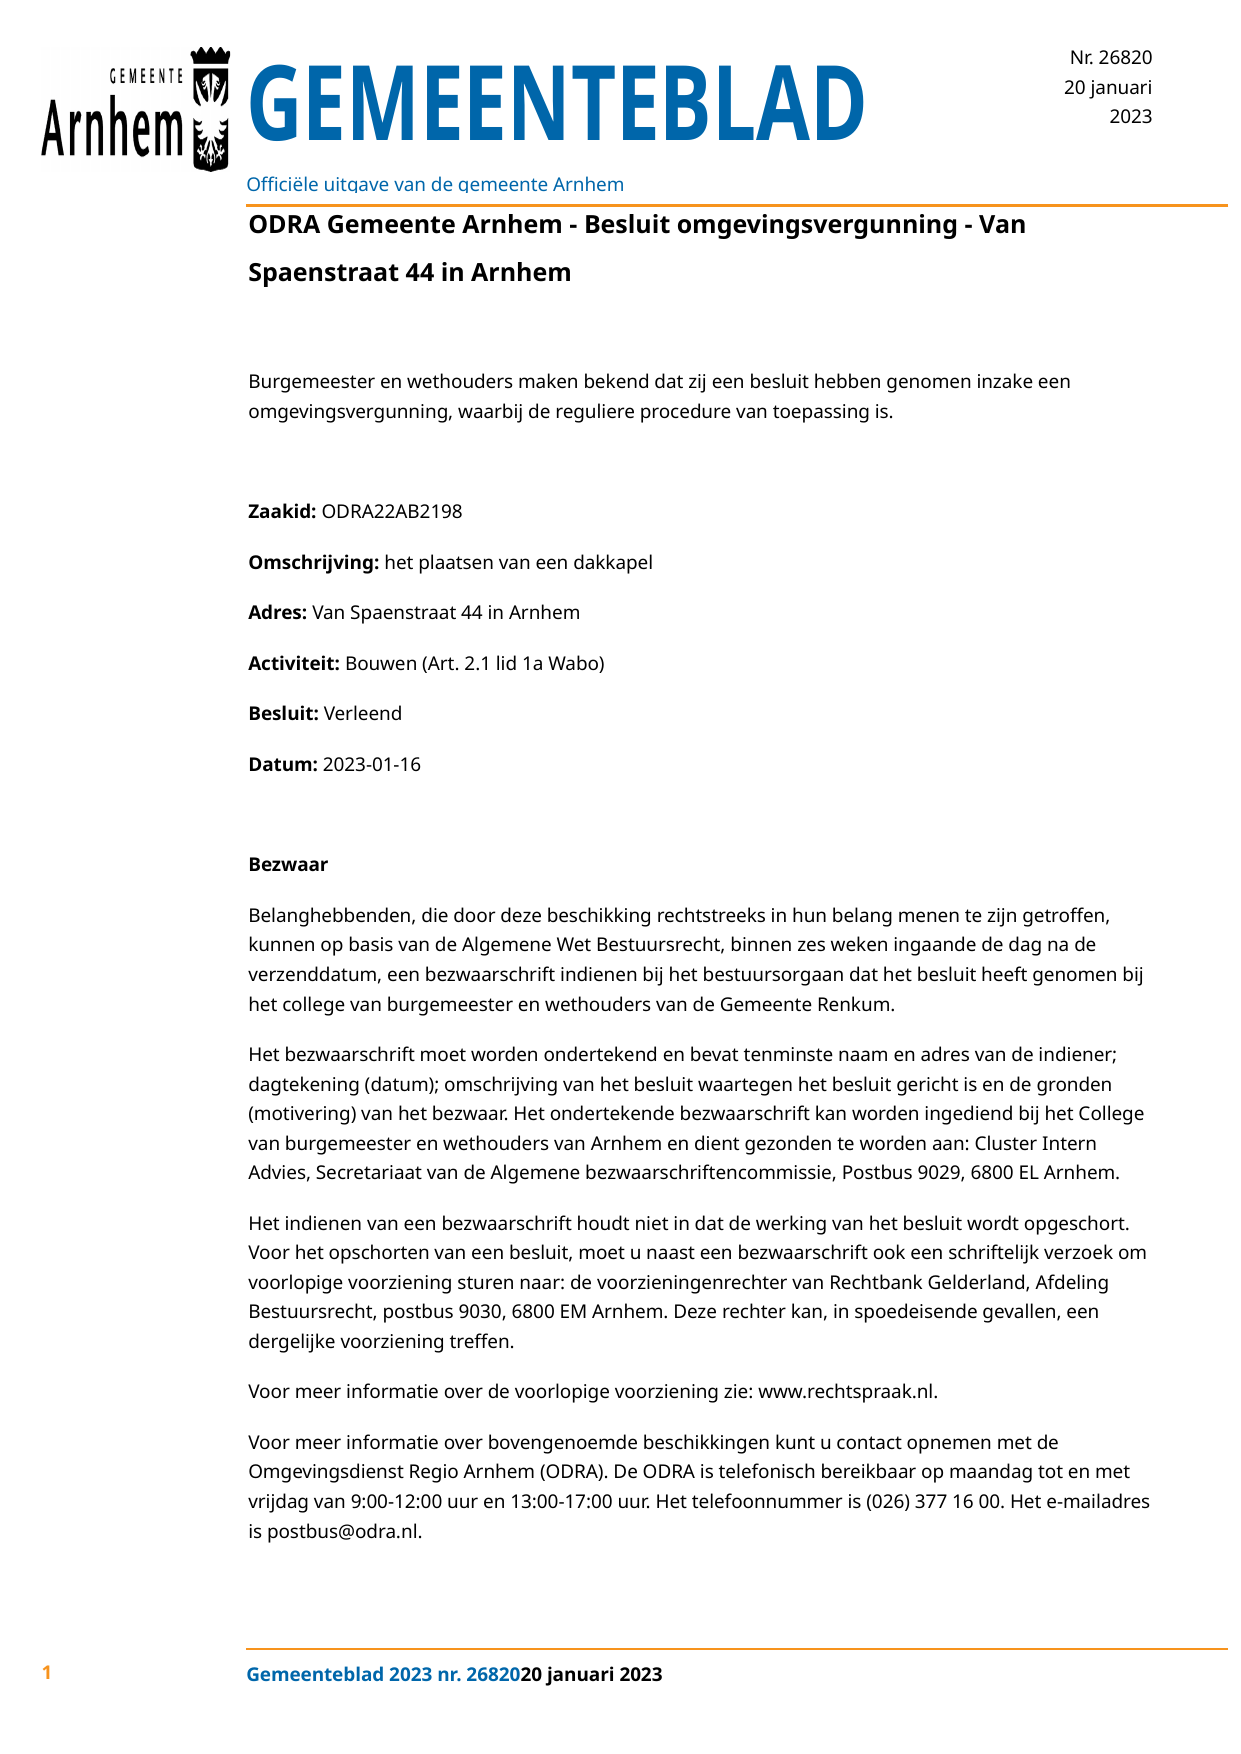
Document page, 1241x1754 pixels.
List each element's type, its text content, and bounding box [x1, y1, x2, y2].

text Burgemeester en wethouders maken bekend dat zij een besluit hebben genomen inzake een omgevingsvergunning, waarbij de reguliere procedure van toepassing is. [248, 368, 1152, 424]
text Datum: 2023-01-16 [248, 751, 1152, 777]
text Bezwaar [248, 852, 1152, 877]
text Activiteit: Bouwen (Art. 2.1 lid 1a Wabo) [248, 650, 1152, 676]
text Adres: Van Spaenstraat 44 in Arnhem [248, 599, 1152, 625]
text Belanghebbenden, die door deze beschikking rechtstreeks in hun belang menen te zijn getroffen, kunnen op basis van de Algemene Wet Bestuursrecht, binnen zes weken ingaande de dag na de verzenddatum, een bezwaarschrift indienen bij het bestuursorgaan dat het besluit heeft genomen bij het college van burgemeester en wethouders van de Gemeente Renkum. [248, 902, 1152, 1017]
picture [41, 47, 231, 172]
text Omschrijving: het plaatsen van een dakkapel [248, 549, 1152, 575]
text Zaakid: ODRA22AB2198 [248, 499, 1152, 524]
text Het indienen van een bezwaarschrift houdt niet in dat de werking van het besluit wordt opgeschort. Voor het opschorten van een besluit, moet u naast een bezwaarschrift ook een schriftelijk verzoek om voorlopige voorziening sturen naar: de voorzieningenrechter van Rechtbank Gelderland, Afdeling Bestuursrecht, postbus 9030, 6800 EM Arnhem. Deze rechter kan, in spoedeisende gevallen, een dergelijke voorziening treffen. [248, 1210, 1152, 1354]
text Besluit: Verleend [248, 700, 1152, 726]
text Voor meer informatie over bovengenoemde beschikkingen kunt u contact opnemen met de Omgevingsdienst Regio Arnhem (ODRA). De ODRA is telefonisch bereikbaar op maandag tot en met vrijdag van 9:00-12:00 uur en 13:00-17:00 uur. Het telefoonnummer is (026) 377 16 00. Het e-mailadres is postbus@odra.nl. [248, 1429, 1152, 1544]
text Het bezwaarschrift moet worden ondertekend en bevat tenminste naam en adres van de indiener; dagtekening (datum); omschrijving van het besluit waartegen het besluit gericht is en de gronden (motivering) van het bezwaar. Het ondertekende bezwaarschrift kan worden ingediend bij het College van burgemeester en wethouders van Arnhem en dient gezonden te worden aan: Cluster Intern Advies, Secretariaat van de Algemene bezwaarschriftencommissie, Postbus 9029, 6800 EL Arnhem. [248, 1041, 1152, 1185]
text ODRA Gemeente Arnhem - Besluit omgevingsvergunning - Van Spaenstraat 44 in Arnhem [248, 207, 1152, 288]
text Voor meer informatie over de voorlopige voorziening zie: www.rechtspraak.nl. [248, 1379, 1152, 1404]
